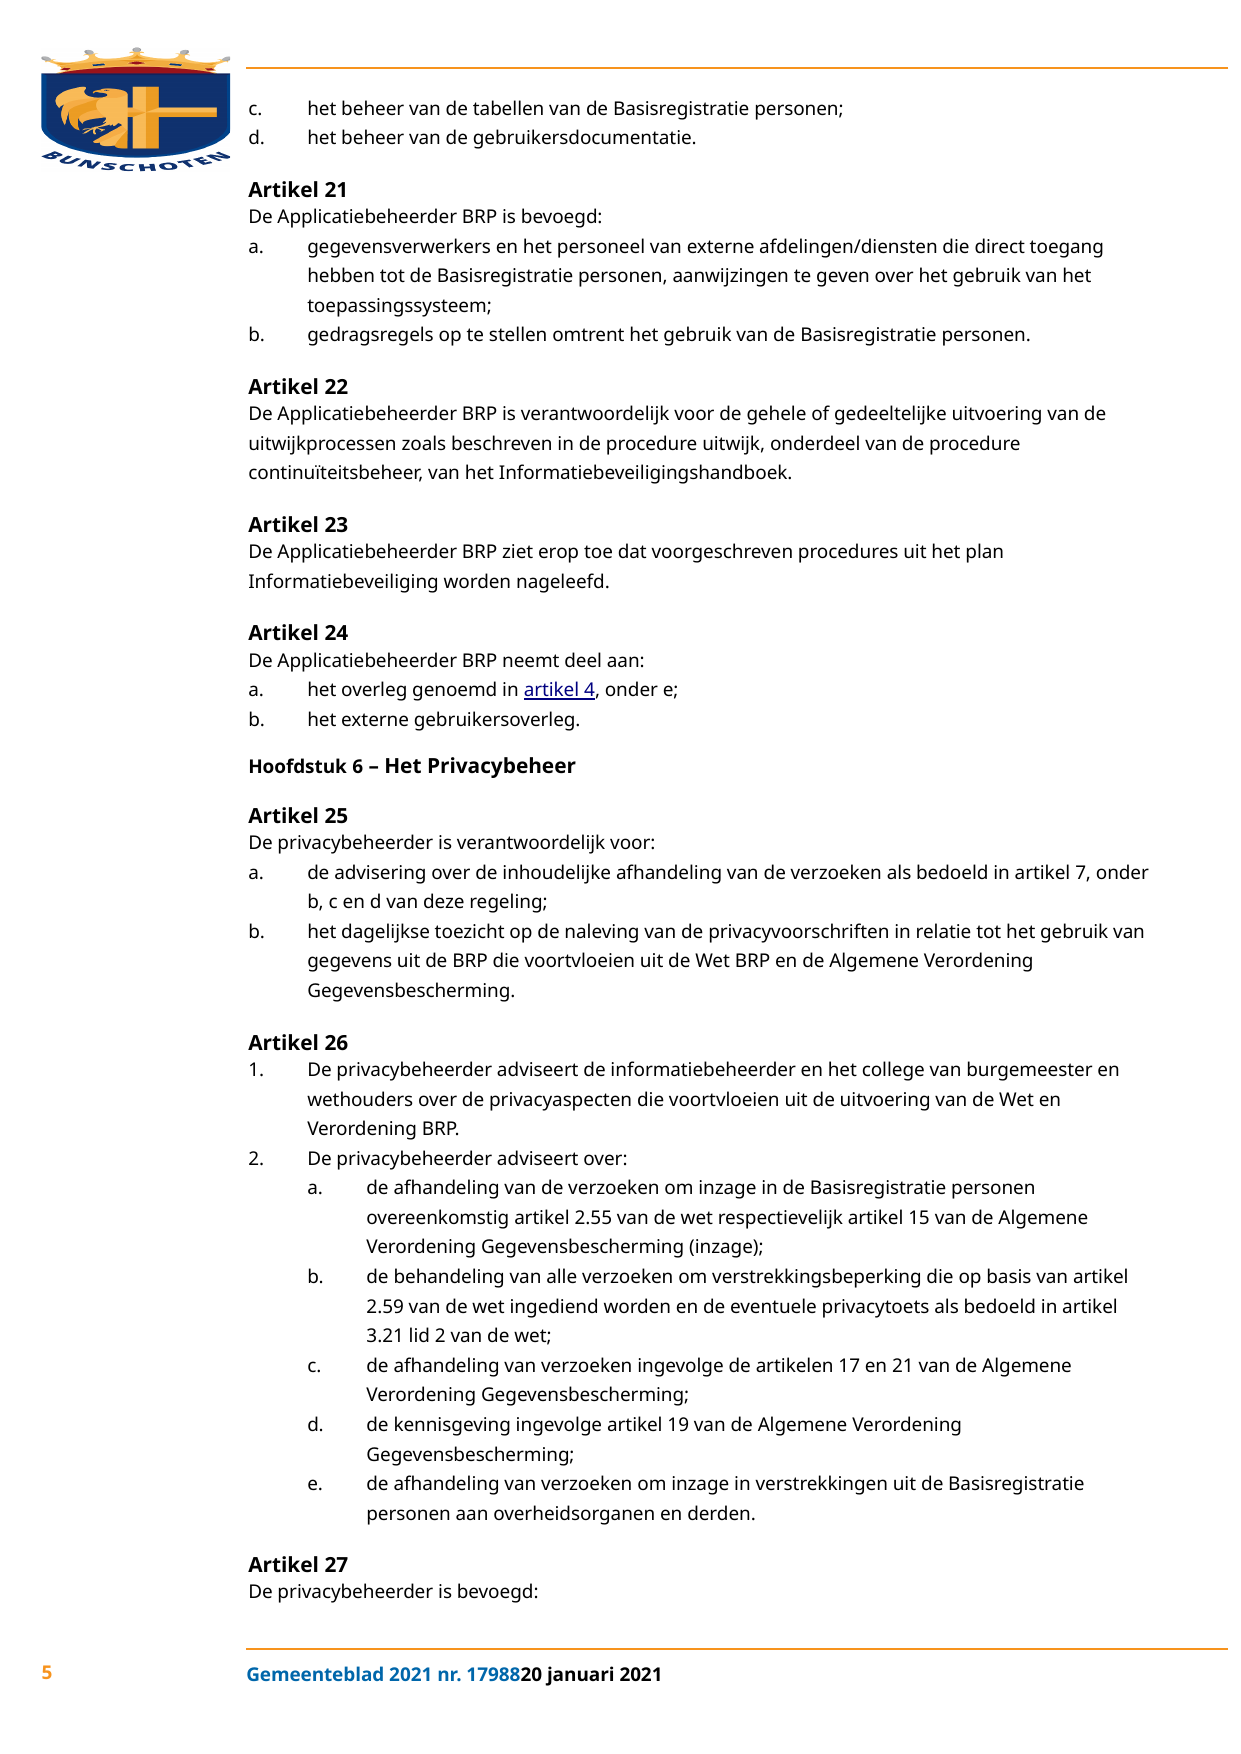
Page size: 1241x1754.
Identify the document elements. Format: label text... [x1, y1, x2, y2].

list de afhandeling van verzoeken om inzage in verstrekkingen uit de Basisregistratie personen aan overheidsorganen en derden. [307, 1470, 1152, 1526]
list De privacybeheerder adviseert over: [248, 1145, 1152, 1171]
text De Applicatiebeheerder BRP is bevoegd: [248, 203, 1152, 229]
text Artikel 24 [248, 618, 1152, 647]
list de behandeling van alle verzoeken om verstrekkingsbeperking die op basis van artikel 2.59 van de wet ingediend worden en de eventuele privacytoets als bedoeld in artikel 3.21 lid 2 van de wet; [307, 1263, 1152, 1348]
text De Applicatiebeheerder BRP neemt deel aan: [248, 647, 1152, 673]
text Artikel 21 [248, 175, 1152, 203]
list de kennisgeving ingevolge artikel 19 van de Algemene Verordening Gegevensbescherming; [307, 1411, 1152, 1466]
list het externe gebruikersoverleg. [248, 706, 1152, 732]
list gegevensverwerkers en het personeel van externe afdelingen/diensten die direct toegang hebben tot de Basisregistratie personen, aanwijzingen te geven over het gebruik van het toepassingssysteem; [248, 233, 1152, 318]
list de afhandeling van verzoeken ingevolge de artikelen 17 en 21 van de Algemene Verordening Gegevensbescherming; [307, 1352, 1152, 1407]
text Artikel 26 [248, 1028, 1152, 1056]
list De privacybeheerder adviseert de informatiebeheerder en het college van burgemeester en wethouders over de privacyaspecten die voortvloeien uit de uitvoering van de Wet en Verordening BRP. [248, 1056, 1152, 1141]
text Artikel 23 [248, 510, 1152, 538]
text Artikel 25 [248, 801, 1152, 829]
text Artikel 27 [248, 1550, 1152, 1579]
text De privacybeheerder is verantwoordelijk voor: [248, 829, 1152, 855]
list het overleg genoemd in artikel 4, onder e; [248, 676, 1152, 702]
text Hoofdstuk 6 – Het Privacybeheer [248, 752, 1152, 780]
list de afhandeling van de verzoeken om inzage in de Basisregistratie personen overeenkomstig artikel 2.55 van de wet respectievelijk artikel 15 van de Algemene Verordening Gegevensbescherming (inzage); [307, 1174, 1152, 1259]
list het beheer van de gebruikersdocumentatie. [248, 124, 1152, 150]
text Artikel 22 [248, 372, 1152, 400]
text De privacybeheerder is bevoegd: [248, 1579, 1152, 1604]
list de advisering over de inhoudelijke afhandeling van de verzoeken als bedoeld in artikel 7, onder b, c en d van deze regeling; [248, 859, 1152, 914]
list gedragsregels op te stellen omtrent het gebruik van de Basisregistratie personen. [248, 322, 1152, 347]
text De Applicatiebeheerder BRP is verantwoordelijk voor de gehele of gedeeltelijke uitvoering van de uitwijkprocessen zoals beschreven in de procedure uitwijk, onderdeel van de procedure continuïteitsbeheer, van het Informatiebeveiligingshandboek. [248, 400, 1152, 485]
list het beheer van de tabellen van de Basisregistratie personen; [248, 95, 1152, 121]
picture [41, 47, 231, 172]
text De Applicatiebeheerder BRP ziet erop toe dat voorgeschreven procedures uit het plan Informatiebeveiliging worden nageleefd. [248, 538, 1152, 594]
list het dagelijkse toezicht op de naleving van de privacyvoorschriften in relatie tot het gebruik van gegevens uit de BRP die voortvloeien uit de Wet BRP en de Algemene Verordening Gegevensbescherming. [248, 918, 1152, 1003]
